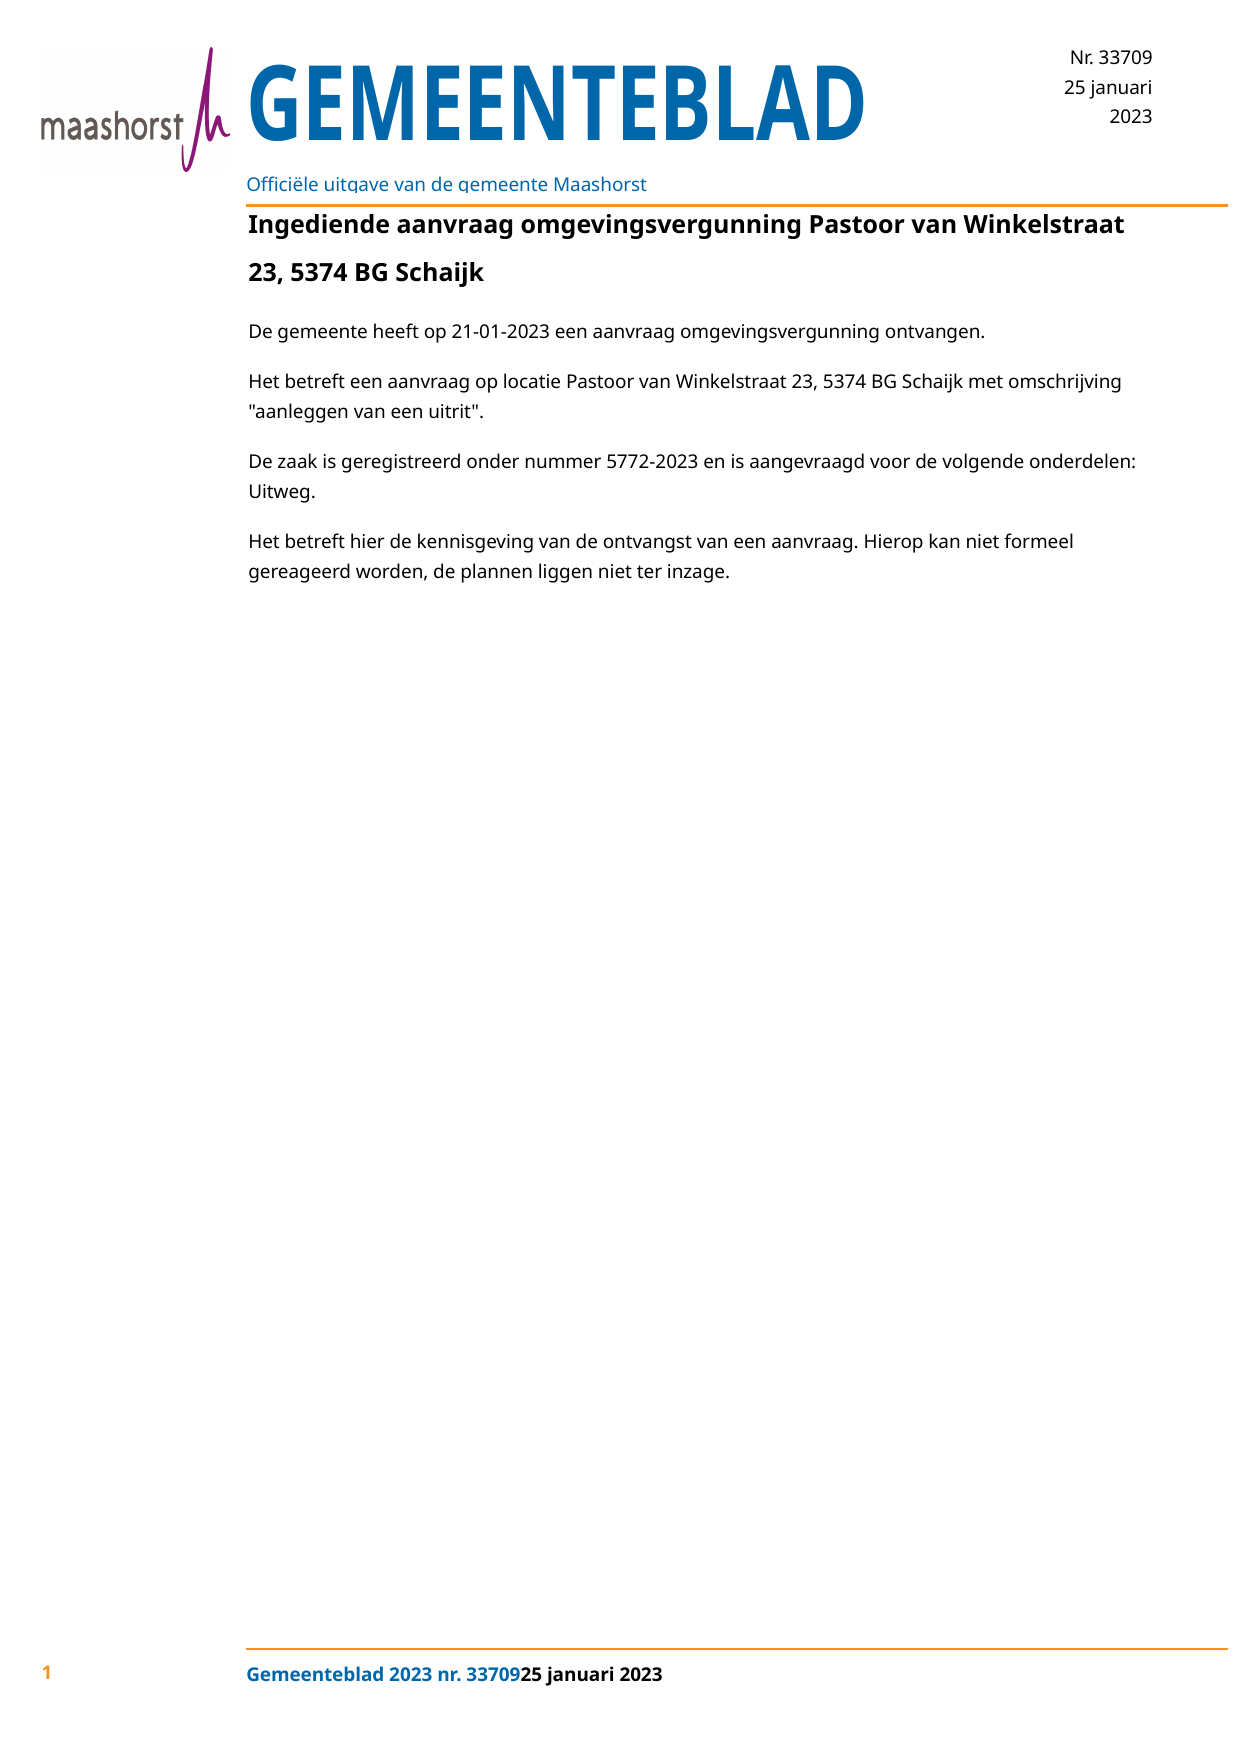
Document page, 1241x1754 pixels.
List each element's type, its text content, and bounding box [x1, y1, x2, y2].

text Het betreft een aanvraag op locatie Pastoor van Winkelstraat 23, 5374 BG Schaijk met omschrijving "aanleggen van een uitrit". [248, 368, 1152, 424]
text Ingediende aanvraag omgevingsvergunning Pastoor van Winkelstraat 23, 5374 BG Schaijk [248, 207, 1152, 288]
picture [41, 47, 231, 172]
text De gemeente heeft op 21-01-2023 een aanvraag omgevingsvergunning ontvangen. [248, 318, 1152, 344]
text Het betreft hier de kennisgeving van de ontvangst van een aanvraag. Hierop kan niet formeel gereageerd worden, de plannen liggen niet ter inzage. [248, 528, 1152, 584]
text De zaak is geregistreerd onder nummer 5772-2023 en is aangevraagd voor de volgende onderdelen: Uitweg. [248, 448, 1152, 504]
